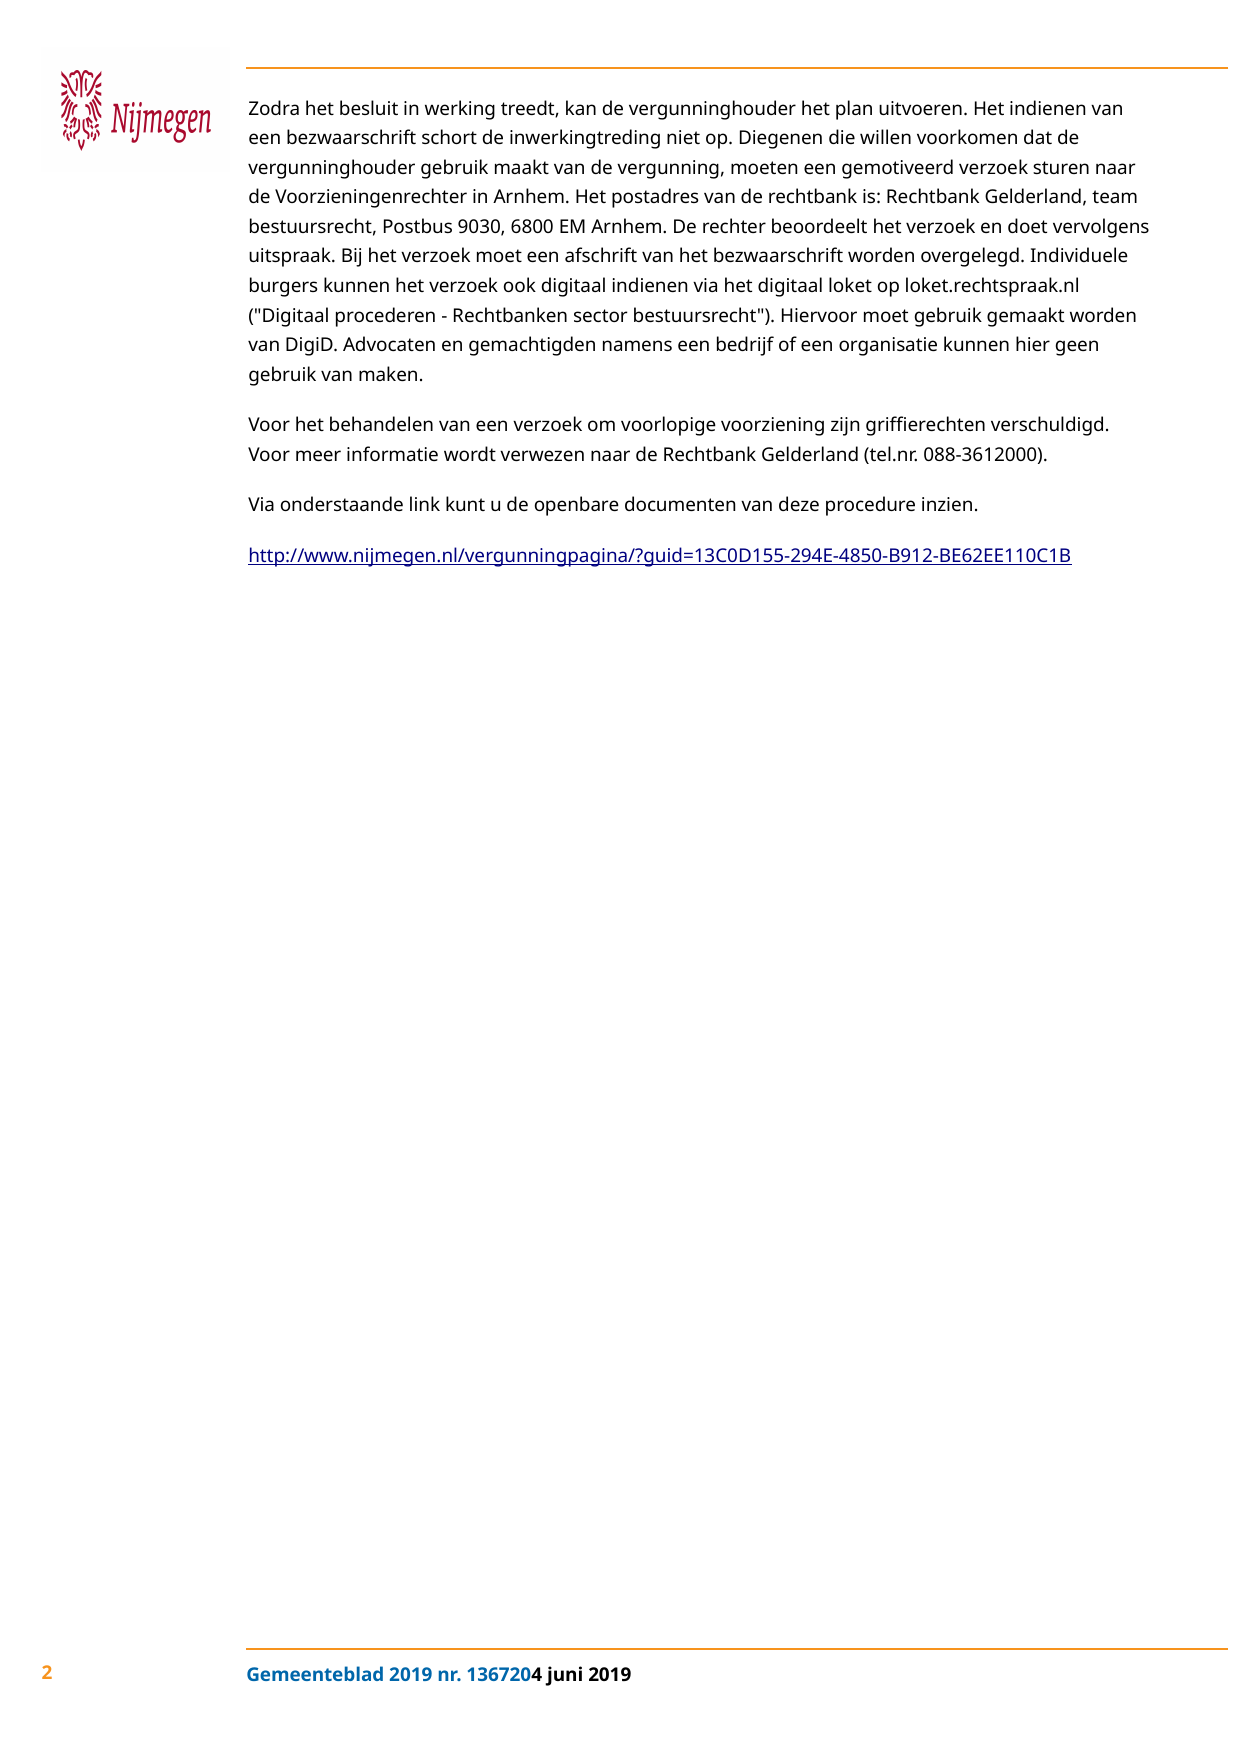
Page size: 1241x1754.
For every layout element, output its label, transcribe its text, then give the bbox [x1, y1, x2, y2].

text Voor het behandelen van een verzoek om voorlopige voorziening zijn griffierechten verschuldigd. Voor meer informatie wordt verwezen naar de Rechtbank Gelderland (tel.nr. 088-3612000). [248, 411, 1152, 467]
picture [41, 47, 231, 172]
text Zodra het besluit in werking treedt, kan de vergunninghouder het plan uitvoeren. Het indienen van een bezwaarschrift schort de inwerkingtreding niet op. Diegenen die willen voorkomen dat de vergunninghouder gebruik maakt van de vergunning, moeten een gemotiveerd verzoek sturen naar de Voorzieningenrechter in Arnhem. Het postadres van de rechtbank is: Rechtbank Gelderland, team bestuursrecht, Postbus 9030, 6800 EM Arnhem. De rechter beoordeelt het verzoek en doet vervolgens uitspraak. Bij het verzoek moet een afschrift van het bezwaarschrift worden overgelegd. Individuele burgers kunnen het verzoek ook digitaal indienen via het digitaal loket op loket.rechtspraak.nl ("Digitaal procederen - Rechtbanken sector bestuursrecht"). Hiervoor moet gebruik gemaakt worden van DigiD. Advocaten en gemachtigden namens een bedrijf of een organisatie kunnen hier geen gebruik van maken. [248, 95, 1152, 387]
text Via onderstaande link kunt u de openbare documenten van deze procedure inzien. [248, 491, 1152, 517]
text http://www.nijmegen.nl/vergunningpagina/?guid=13C0D155-294E-4850-B912-BE62EE110C1B [248, 542, 1152, 568]
